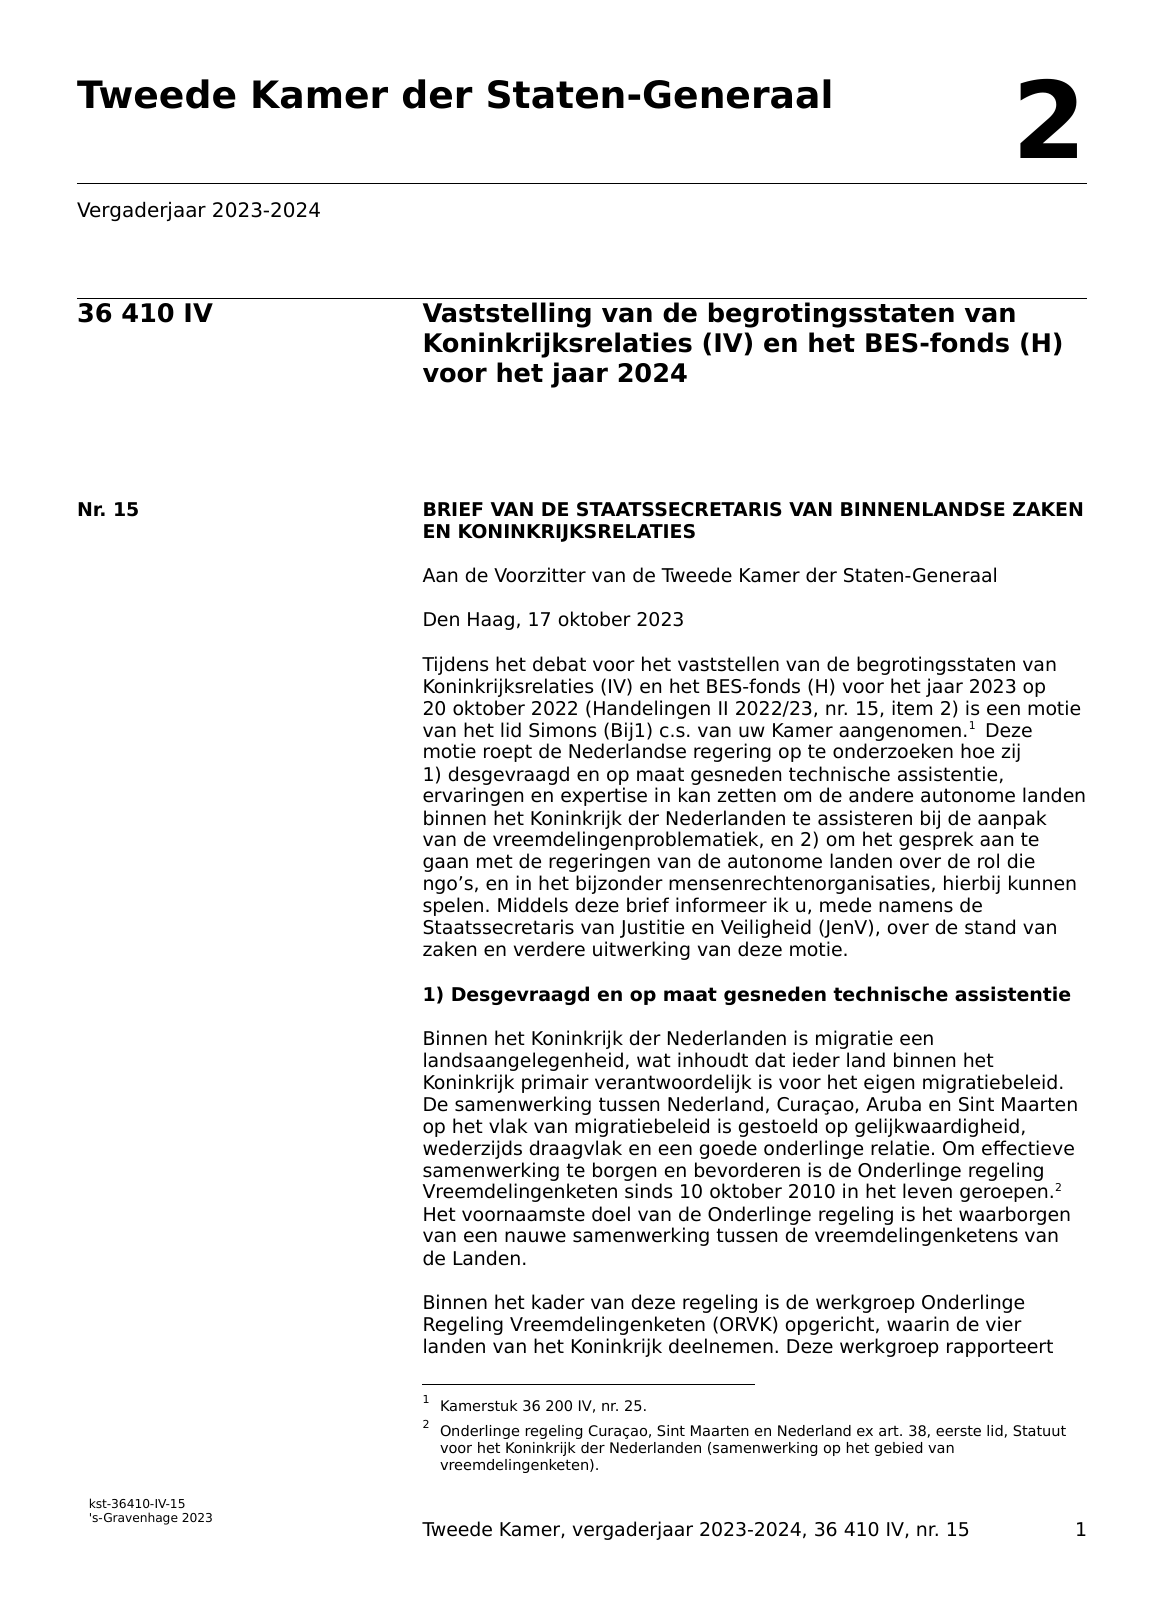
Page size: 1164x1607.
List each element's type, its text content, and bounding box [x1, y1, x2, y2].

text Binnen het Koninkrijk der Nederlanden is migratie een landsaangelegenheid, wat inhoudt dat ieder land binnen het Koninkrijk primair verantwoordelijk is voor het eigen migratiebeleid. De samenwerking tussen Nederland, Curaçao, Aruba en Sint Maarten op het vlak van migratiebeleid is gestoeld op gelijkwaardigheid, wederzijds draagvlak en een goede onderlinge relatie. Om effectieve samenwerking te borgen en bevorderen is de Onderlinge regeling Vreemdelingenketen sinds 10 oktober 2010 in het leven geroepen. Het voornaamste doel van de Onderlinge regeling is het waarborgen van een nauwe samenwerking tussen de vreemdelingenketens van de Landen. [422, 1028, 1087, 1269]
text Aan de Voorzitter van de Tweede Kamer der Staten-Generaal [422, 565, 1087, 587]
text kst-36410-IV-15 [88, 1497, 323, 1511]
text 's-Gravenhage 2023 [88, 1511, 323, 1525]
text Onderlinge regeling Curaçao, Sint Maarten en Nederland ex art. 38, eerste lid, Statuut voor het Koninkrijk der Nederlanden (samenwerking op het gebied van vreemdelingenketen). [422, 1418, 1087, 1474]
text Kamerstuk 36 200 IV, nr. 25. [422, 1393, 1087, 1416]
subtitle 36 410 IV Vaststelling van de begrotingsstaten van Koninkrijksrelaties (IV) en het BES-fonds (H) voor het jaar 2024 [77, 299, 1087, 388]
text Tijdens het debat voor het vaststellen van de begrotingsstaten van Koninkrijksrelaties (IV) en het BES-fonds (H) voor het jaar 2023 op 20 oktober 2022 (Handelingen II 2022/23, nr. 15, item 2) is een motie van het lid Simons (Bij1) c.s. van uw Kamer aangenomen. Deze motie roept de Nederlandse regering op te onderzoeken hoe zij 1) desgevraagd en op maat gesneden technische assistentie, ervaringen en expertise in kan zetten om de andere autonome landen binnen het Koninkrijk der Nederlanden te assisteren bij de aanpak van de vreemdelingenproblematiek, en 2) om het gesprek aan te gaan met de regeringen van de autonome landen over de rol die ngo’s, en in het bijzonder mensenrechtenorganisaties, hierbij kunnen spelen. Middels deze brief informeer ik u, mede namens de Staatssecretaris van Justitie en Veiligheid (JenV), over de stand van zaken en verdere uitwerking van deze motie. [422, 653, 1087, 961]
table_cell Vergaderjaar 2023-2024 [77, 184, 1087, 298]
text Den Haag, 17 oktober 2023 [422, 609, 1087, 631]
subtitle Nr. 15 BRIEF VAN DE STAATSSECRETARIS VAN BINNENLANDSE ZAKEN EN KONINKRIJKSRELATIES [77, 499, 1087, 543]
table_header Tweede Kamer der Staten-Generaal [77, 59, 886, 183]
subtitle 1) Desgevraagd en op maat gesneden technische assistentie [422, 983, 1087, 1005]
table_header 2 [886, 59, 1087, 183]
text Binnen het kader van deze regeling is de werkgroep Onderlinge Regeling Vreemdelingenketen (ORVK) opgericht, waarin de vier landen van het Koninkrijk deelnemen. Deze werkgroep rapporteert [422, 1292, 1087, 1357]
